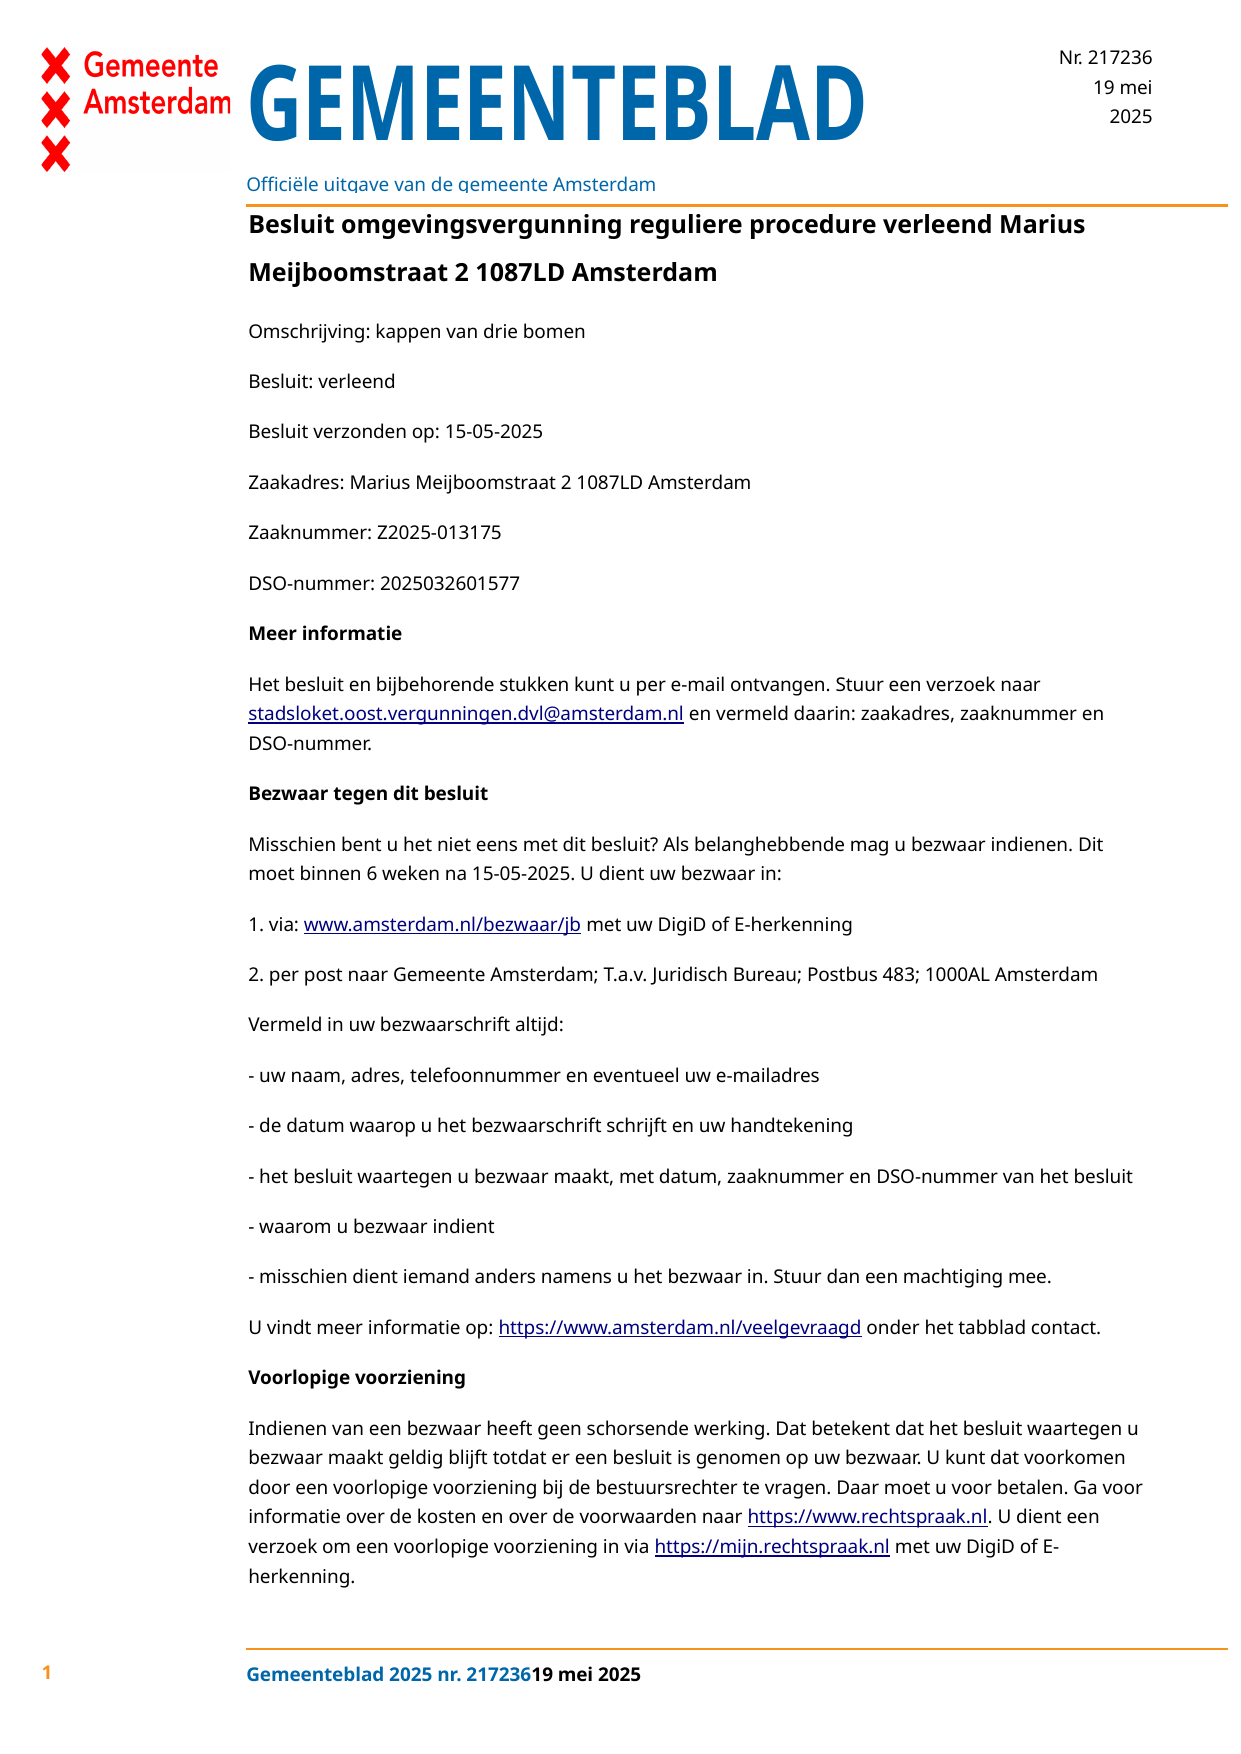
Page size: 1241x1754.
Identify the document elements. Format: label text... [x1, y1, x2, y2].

text Bezwaar tegen dit besluit [248, 780, 1152, 806]
text Vermeld in uw bezwaarschrift altijd: [248, 1012, 1152, 1037]
text 2. per post naar Gemeente Amsterdam; T.a.v. Juridisch Bureau; Postbus 483; 1000AL Amsterdam [248, 961, 1152, 987]
text DSO-nummer: 2025032601577 [248, 570, 1152, 596]
text Zaaknummer: Z2025-013175 [248, 519, 1152, 545]
picture [41, 47, 231, 172]
text Besluit verzonden op: 15-05-2025 [248, 419, 1152, 444]
text Zaakadres: Marius Meijboomstraat 2 1087LD Amsterdam [248, 469, 1152, 495]
text - misschien dient iemand anders namens u het bezwaar in. Stuur dan een machtiging mee. [248, 1264, 1152, 1289]
text Besluit: verleend [248, 368, 1152, 394]
text U vindt meer informatie op: https://www.amsterdam.nl/veelgevraagd onder het tabblad contact. [248, 1314, 1152, 1340]
text 1. via: www.amsterdam.nl/bezwaar/jb met uw DigiD of E-herkenning [248, 911, 1152, 937]
text Het besluit en bijbehorende stukken kunt u per e-mail ontvangen. Stuur een verzoek naar stadsloket.oost.vergunningen.dvl@amsterdam.nl en vermeld daarin: zaakadres, zaaknummer en DSO-nummer. [248, 671, 1152, 756]
text Indienen van een bezwaar heeft geen schorsende werking. Dat betekent dat het besluit waartegen u bezwaar maakt geldig blijft totdat er een besluit is genomen op uw bezwaar. U kunt dat voorkomen door een voorlopige voorziening bij de bestuursrechter te vragen. Daar moet u voor betalen. Ga voor informatie over de kosten en over de voorwaarden naar https://www.rechtspraak.nl. U dient een verzoek om een voorlopige voorziening in via https://mijn.rechtspraak.nl met uw DigiD of E-herkenning. [248, 1415, 1152, 1589]
text - het besluit waartegen u bezwaar maakt, met datum, zaaknummer en DSO-nummer van het besluit [248, 1163, 1152, 1189]
text - de datum waarop u het bezwaarschrift schrijft en uw handtekening [248, 1112, 1152, 1138]
text Besluit omgevingsvergunning reguliere procedure verleend Marius Meijboomstraat 2 1087LD Amsterdam [248, 207, 1152, 288]
text - uw naam, adres, telefoonnummer en eventueel uw e-mailadres [248, 1062, 1152, 1088]
text Voorlopige voorziening [248, 1364, 1152, 1390]
text Misschien bent u het niet eens met dit besluit? Als belanghebbende mag u bezwaar indienen. Dit moet binnen 6 weken na 15-05-2025. U dient uw bezwaar in: [248, 831, 1152, 886]
text Omschrijving: kappen van drie bomen [248, 318, 1152, 344]
text - waarom u bezwaar indient [248, 1213, 1152, 1239]
text Meer informatie [248, 620, 1152, 646]
